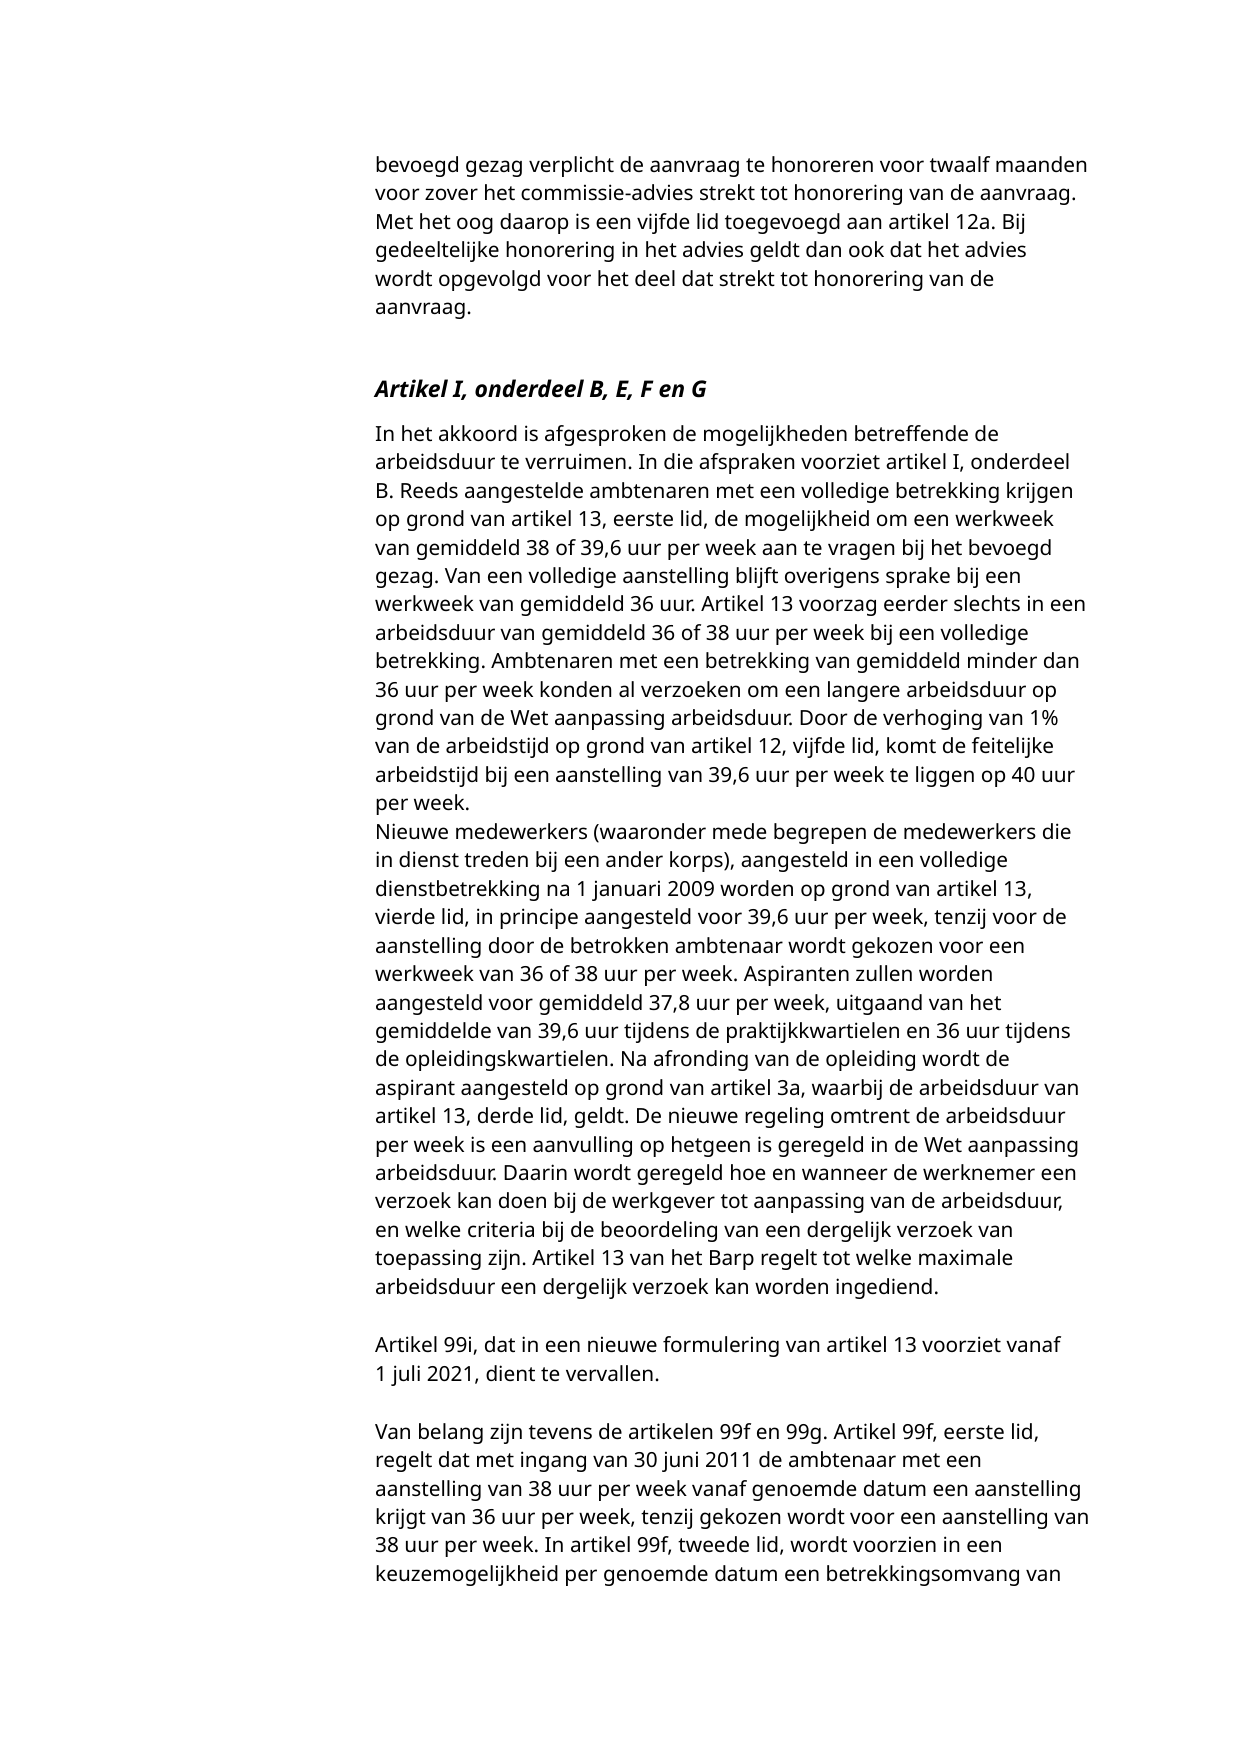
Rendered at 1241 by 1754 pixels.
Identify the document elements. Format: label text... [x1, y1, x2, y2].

text In het akkoord is afgesproken de mogelijkheden betreffende de arbeidsduur te verruimen. In die afspraken voorziet artikel I, onderdeel B. Reeds aangestelde ambtenaren met een volledige betrekking krijgen op grond van artikel 13, eerste lid, de mogelijkheid om een werkweek van gemiddeld 38 of 39,6 uur per week aan te vragen bij het bevoegd gezag. Van een volledige aanstelling blijft overigens sprake bij een werkweek van gemiddeld 36 uur. Artikel 13 voorzag eerder slechts in een arbeidsduur van gemiddeld 36 of 38 uur per week bij een volledige betrekking. Ambtenaren met een betrekking van gemiddeld minder dan 36 uur per week konden al verzoeken om een langere arbeidsduur op grond van de Wet aanpassing arbeidsduur. Door de verhoging van 1% van de arbeidstijd op grond van artikel 12, vijfde lid, komt de feitelijke arbeidstijd bij een aanstelling van 39,6 uur per week te liggen op 40 uur per week. [375, 419, 1090, 817]
text Van belang zijn tevens de artikelen 99f en 99g. Artikel 99f, eerste lid, regelt dat met ingang van 30 juni 2011 de ambtenaar met een aanstelling van 38 uur per week vanaf genoemde datum een aanstelling krijgt van 36 uur per week, tenzij gekozen wordt voor een aanstelling van 38 uur per week. In artikel 99f, tweede lid, wordt voorzien in een keuzemogelijkheid per genoemde datum een betrekkingsomvang van [375, 1417, 1090, 1587]
text Nieuwe medewerkers (waaronder mede begrepen de medewerkers die in dienst treden bij een ander korps), aangesteld in een volledige dienstbetrekking na 1 januari 2009 worden op grond van artikel 13, vierde lid, in principe aangesteld voor 39,6 uur per week, tenzij voor de aanstelling door de betrokken ambtenaar wordt gekozen voor een werkweek van 36 of 38 uur per week. Aspiranten zullen worden aangesteld voor gemiddeld 37,8 uur per week, uitgaand van het gemiddelde van 39,6 uur tijdens de praktijkkwartielen en 36 uur tijdens de opleidingskwartielen. Na afronding van de opleiding wordt de aspirant aangesteld op grond van artikel 3a, waarbij de arbeidsduur van artikel 13, derde lid, geldt. De nieuwe regeling omtrent de arbeidsduur per week is een aanvulling op hetgeen is geregeld in de Wet aanpassing arbeidsduur. Daarin wordt geregeld hoe en wanneer de werknemer een verzoek kan doen bij de werkgever tot aanpassing van de arbeidsduur, en welke criteria bij de beoordeling van een dergelijk verzoek van toepassing zijn. Artikel 13 van het Barp regelt tot welke maximale arbeidsduur een dergelijk verzoek kan worden ingediend. [375, 817, 1090, 1300]
text bevoegd gezag verplicht de aanvraag te honoreren voor twaalf maanden voor zover het commissie-advies strekt tot honorering van de aanvraag. Met het oog daarop is een vijfde lid toegevoegd aan artikel 12a. Bij gedeeltelijke honorering in het advies geldt dan ook dat het advies wordt opgevolgd voor het deel dat strekt tot honorering van de aanvraag. [375, 150, 1090, 321]
text Artikel 99i, dat in een nieuwe formulering van artikel 13 voorziet vanaf 1 juli 2021, dient te vervallen. [375, 1330, 1090, 1387]
subtitle Artikel I, onderdeel B, E, F en G [375, 373, 1090, 404]
